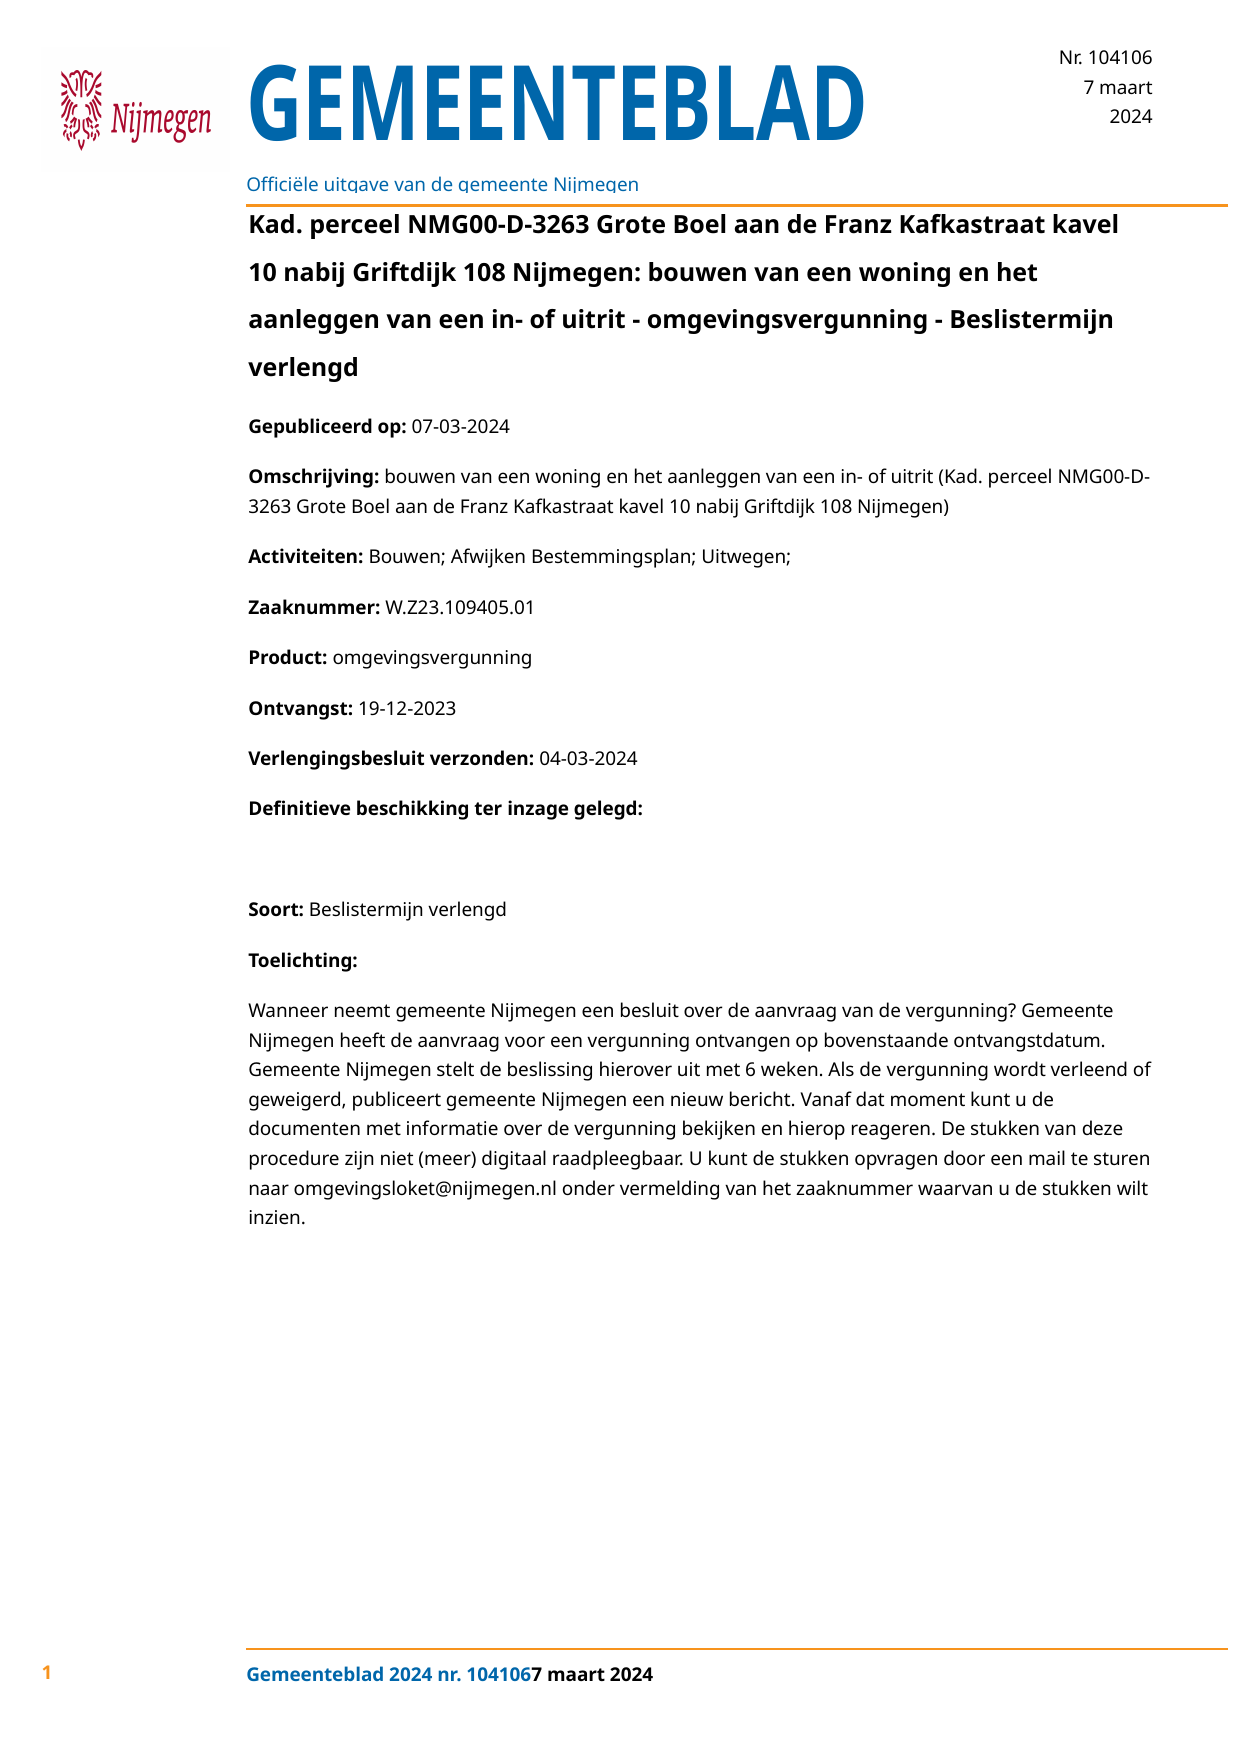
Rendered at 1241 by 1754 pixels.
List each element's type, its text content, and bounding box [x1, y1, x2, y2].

text Wanneer neemt gemeente Nijmegen een besluit over de aanvraag van de vergunning? Gemeente Nijmegen heeft de aanvraag voor een vergunning ontvangen op bovenstaande ontvangstdatum. Gemeente Nijmegen stelt de beslissing hierover uit met 6 weken. Als de vergunning wordt verleend of geweigerd, publiceert gemeente Nijmegen een nieuw bericht. Vanaf dat moment kunt u de documenten met informatie over de vergunning bekijken en hierop reageren. De stukken van deze procedure zijn niet (meer) digitaal raadpleegbaar. U kunt de stukken opvragen door een mail te sturen naar omgevingsloket@nijmegen.nl onder vermelding van het zaaknummer waarvan u de stukken wilt inzien. [248, 997, 1152, 1230]
text Ontvangst: 19-12-2023 [248, 695, 1152, 721]
text Toelichting: [248, 947, 1152, 973]
text Zaaknummer: W.Z23.109405.01 [248, 594, 1152, 620]
text Omschrijving: bouwen van een woning en het aanleggen van een in- of uitrit (Kad. perceel NMG00-D-3263 Grote Boel aan de Franz Kafkastraat kavel 10 nabij Griftdijk 108 Nijmegen) [248, 463, 1152, 519]
text Gepubliceerd op: 07-03-2024 [248, 413, 1152, 439]
text Definitieve beschikking ter inzage gelegd: [248, 796, 1152, 821]
text Product: omgevingsvergunning [248, 644, 1152, 670]
text Verlengingsbesluit verzonden: 04-03-2024 [248, 745, 1152, 771]
picture [41, 47, 231, 172]
text Soort: Beslistermijn verlengd [248, 896, 1152, 922]
text Kad. perceel NMG00-D-3263 Grote Boel aan de Franz Kafkastraat kavel 10 nabij Griftdijk 108 Nijmegen: bouwen van een woning en het aanleggen van een in- of uitrit - omgevingsvergunning - Beslistermijn verlengd [248, 207, 1152, 384]
text Activiteiten: Bouwen; Afwijken Bestemmingsplan; Uitwegen; [248, 543, 1152, 569]
